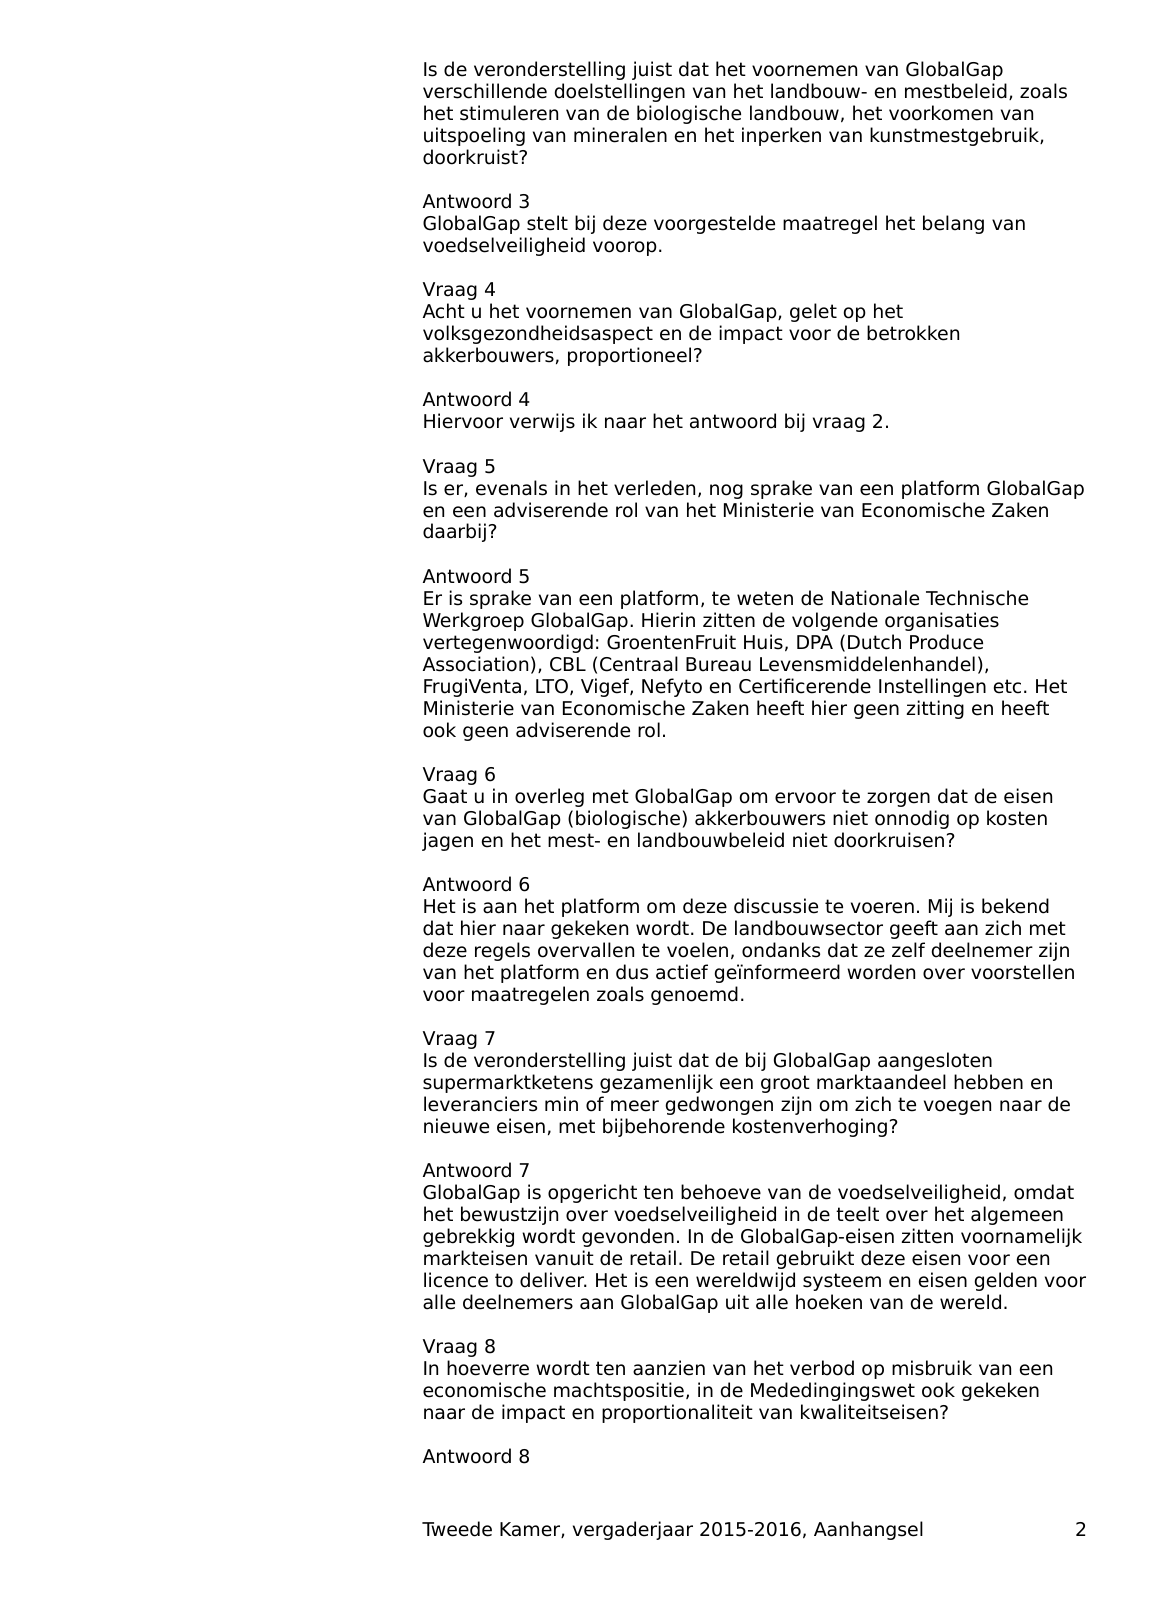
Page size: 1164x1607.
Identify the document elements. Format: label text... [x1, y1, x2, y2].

text Antwoord 4 [422, 389, 1087, 411]
text Antwoord 8 [422, 1446, 1087, 1468]
text Is de veronderstelling juist dat het voornemen van GlobalGap verschillende doelstellingen van het landbouw- en mestbeleid, zoals het stimuleren van de biologische landbouw, het voorkomen van uitspoeling van mineralen en het inperken van kunstmestgebruik, doorkruist? [422, 59, 1087, 169]
text Is er, evenals in het verleden, nog sprake van een platform GlobalGap en een adviserende rol van het Ministerie van Economische Zaken daarbij? [422, 477, 1087, 543]
text Vraag 4 [422, 279, 1087, 301]
text Vraag 5 [422, 456, 1087, 477]
text Antwoord 3 [422, 191, 1087, 213]
text GlobalGap is opgericht ten behoeve van de voedselveiligheid, omdat het bewustzijn over voedselveiligheid in de teelt over het algemeen gebrekkig wordt gevonden. In de GlobalGap-eisen zitten voornamelijk markteisen vanuit de retail. De retail gebruikt deze eisen voor een licence to deliver. Het is een wereldwijd systeem en eisen gelden voor alle deelnemers aan GlobalGap uit alle hoeken van de wereld. [422, 1182, 1087, 1314]
text Hiervoor verwijs ik naar het antwoord bij vraag 2. [422, 411, 1087, 433]
text Antwoord 5 [422, 566, 1087, 588]
text In hoeverre wordt ten aanzien van het verbod op misbruik van een economische machtspositie, in de Mededingingswet ook gekeken naar de impact en proportionaliteit van kwaliteitseisen? [422, 1358, 1087, 1424]
text Er is sprake van een platform, te weten de Nationale Technische Werkgroep GlobalGap. Hierin zitten de volgende organisaties vertegenwoordigd: GroentenFruit Huis, DPA (Dutch Produce Association), CBL (Centraal Bureau Levensmiddelenhandel), FrugiVenta, LTO, Vigef, Nefyto en Certificerende Instellingen etc. Het Ministerie van Economische Zaken heeft hier geen zitting en heeft ook geen adviserende rol. [422, 588, 1087, 741]
text Vraag 6 [422, 764, 1087, 786]
text Antwoord 6 [422, 874, 1087, 896]
text GlobalGap stelt bij deze voorgestelde maatregel het belang van voedselveiligheid voorop. [422, 213, 1087, 257]
text Is de veronderstelling juist dat de bij GlobalGap aangesloten supermarktketens gezamenlijk een groot marktaandeel hebben en leveranciers min of meer gedwongen zijn om zich te voegen naar de nieuwe eisen, met bijbehorende kostenverhoging? [422, 1050, 1087, 1138]
text Vraag 8 [422, 1336, 1087, 1358]
text Acht u het voornemen van GlobalGap, gelet op het volksgezondheidsaspect en de impact voor de betrokken akkerbouwers, proportioneel? [422, 301, 1087, 367]
text Het is aan het platform om deze discussie te voeren. Mij is bekend dat hier naar gekeken wordt. De landbouwsector geeft aan zich met deze regels overvallen te voelen, ondanks dat ze zelf deelnemer zijn van het platform en dus actief geïnformeerd worden over voorstellen voor maatregelen zoals genoemd. [422, 896, 1087, 1006]
text Gaat u in overleg met GlobalGap om ervoor te zorgen dat de eisen van GlobalGap (biologische) akkerbouwers niet onnodig op kosten jagen en het mest- en landbouwbeleid niet doorkruisen? [422, 786, 1087, 852]
text Vraag 7 [422, 1028, 1087, 1050]
text Antwoord 7 [422, 1160, 1087, 1182]
